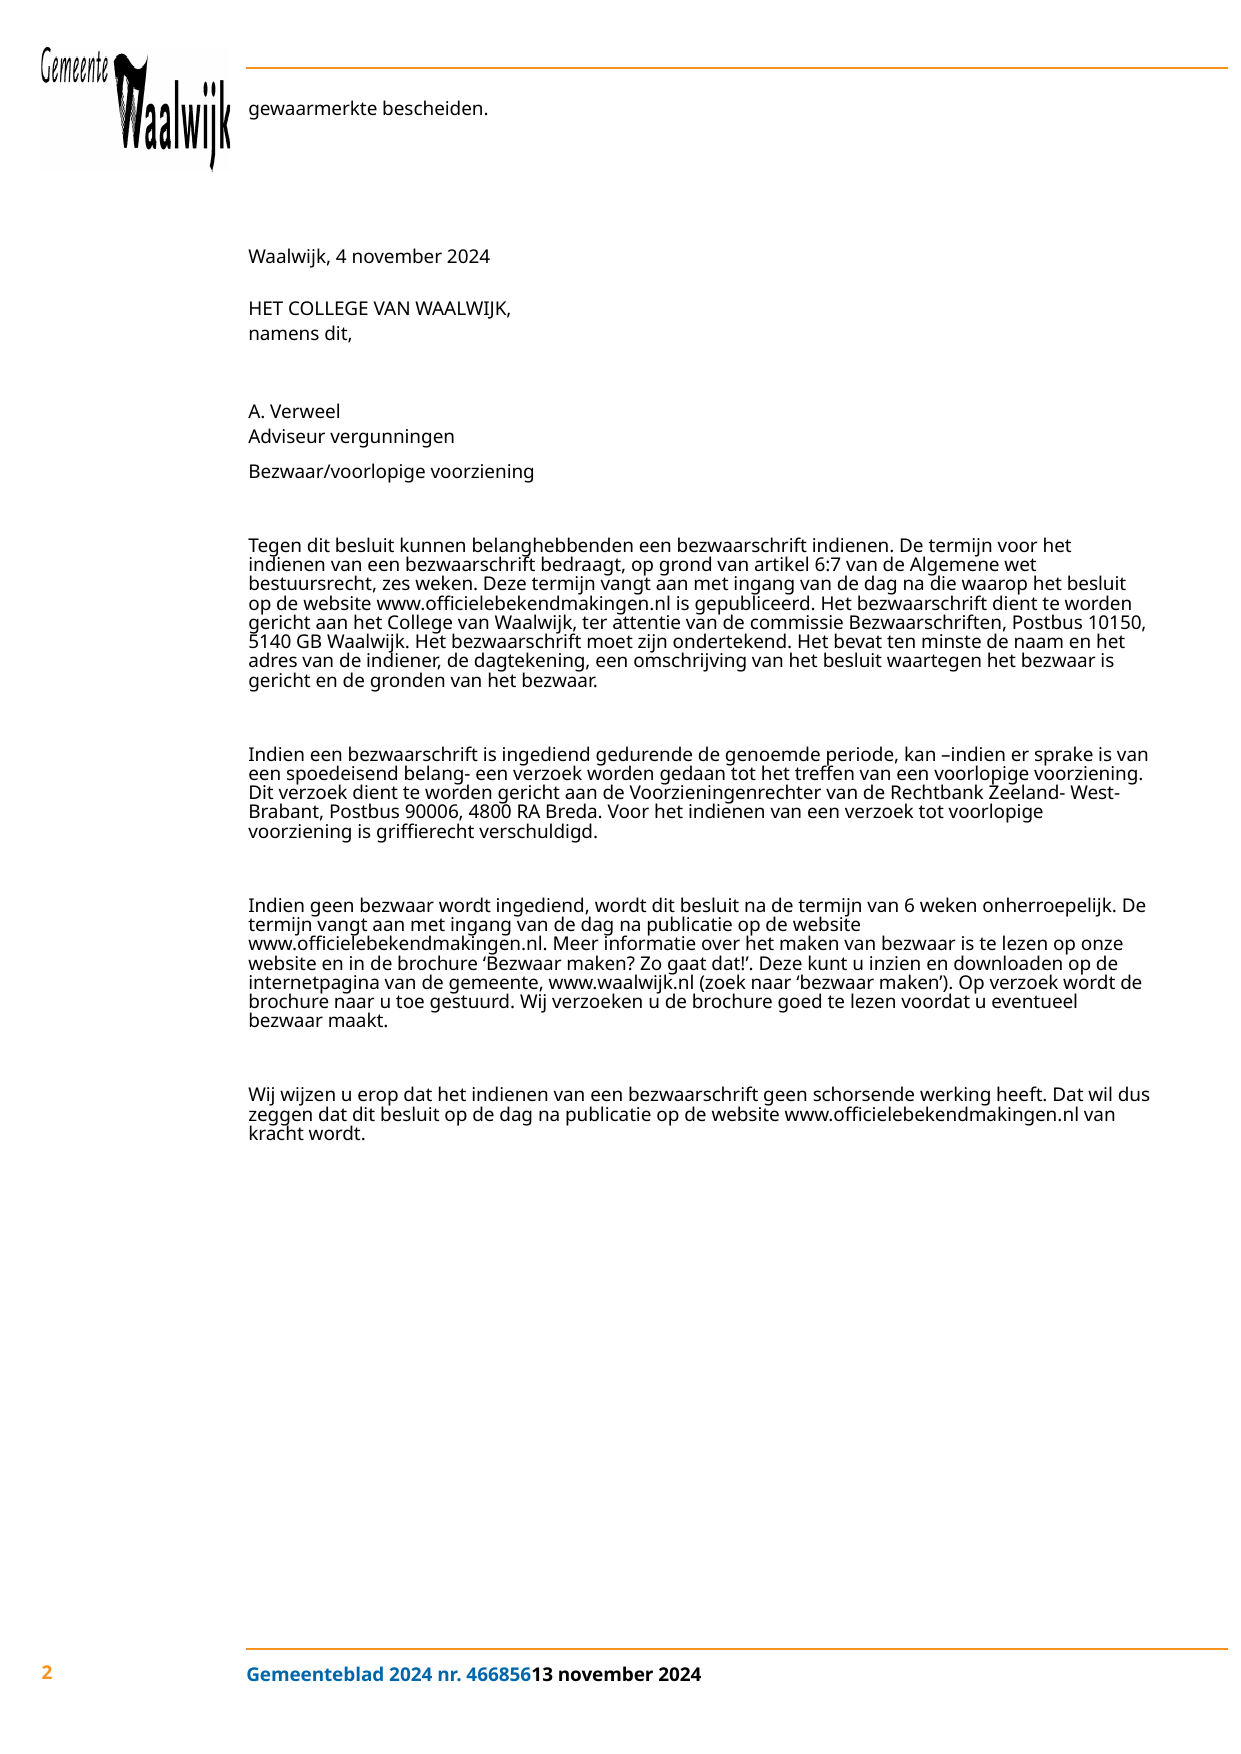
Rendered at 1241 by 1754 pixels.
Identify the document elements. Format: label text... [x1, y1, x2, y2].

text Tegen dit besluit kunnen belanghebbenden een bezwaarschrift indienen. De termijn voor het indienen van een bezwaarschrift bedraagt, op grond van artikel 6:7 van de Algemene wet bestuursrecht, zes weken. Deze termijn vangt aan met ingang van de dag na die waarop het besluit op de website www.officielebekendmakingen.nl is gepubliceerd. Het bezwaarschrift dient te worden gericht aan het College van Waalwijk, ter attentie van de commissie Bezwaarschriften, Postbus 10150, 5140 GB Waalwijk. Het bezwaarschrift moet zijn ondertekend. Het bevat ten minste de naam en het adres van de indiener, de dagtekening, een omschrijving van het besluit waartegen het bezwaar is gericht en de gronden van het bezwaar. [248, 537, 1152, 691]
text A. Verweel [248, 398, 1152, 423]
text HET COLLEGE VAN WAALWIJK, [248, 295, 1152, 321]
text Waalwijk, 4 november 2024 [248, 243, 1152, 269]
text Bezwaar/voorlopige voorziening [248, 463, 1152, 482]
text Indien een bezwaarschrift is ingediend gedurende de genoemde periode, kan –indien er sprake is van een spoedeisend belang- een verzoek worden gedaan tot het treffen van een voorlopige voorziening. Dit verzoek dient te worden gericht aan de Voorzieningenrechter van de Rechtbank Zeeland- West- Brabant, Postbus 90006, 4800 RA Breda. Voor het indienen van een verzoek tot voorlopige voorziening is griffierecht verschuldigd. [248, 746, 1152, 842]
text namens dit, [248, 321, 1152, 346]
text Indien geen bezwaar wordt ingediend, wordt dit besluit na de termijn van 6 weken onherroepelijk. De termijn vangt aan met ingang van de dag na publicatie op de website www.officielebekendmakingen.nl. Meer informatie over het maken van bezwaar is te lezen op onze website en in de brochure ‘Bezwaar maken? Zo gaat dat!’. Deze kunt u inzien en downloaden op de internetpagina van de gemeente, www.waalwijk.nl (zoek naar ‘bezwaar maken’). Op verzoek wordt de brochure naar u toe gestuurd. Wij verzoeken u de brochure goed te lezen voordat u eventueel bezwaar maakt. [248, 897, 1152, 1032]
picture [41, 47, 231, 172]
text Adviseur vergunningen [248, 423, 1152, 449]
text Wij wijzen u erop dat het indienen van een bezwaarschrift geen schorsende werking heeft. Dat wil dus zeggen dat dit besluit op de dag na publicatie op de website www.officielebekendmakingen.nl van kracht wordt. [248, 1086, 1152, 1144]
text gewaarmerkte bescheiden. [248, 95, 1152, 121]
